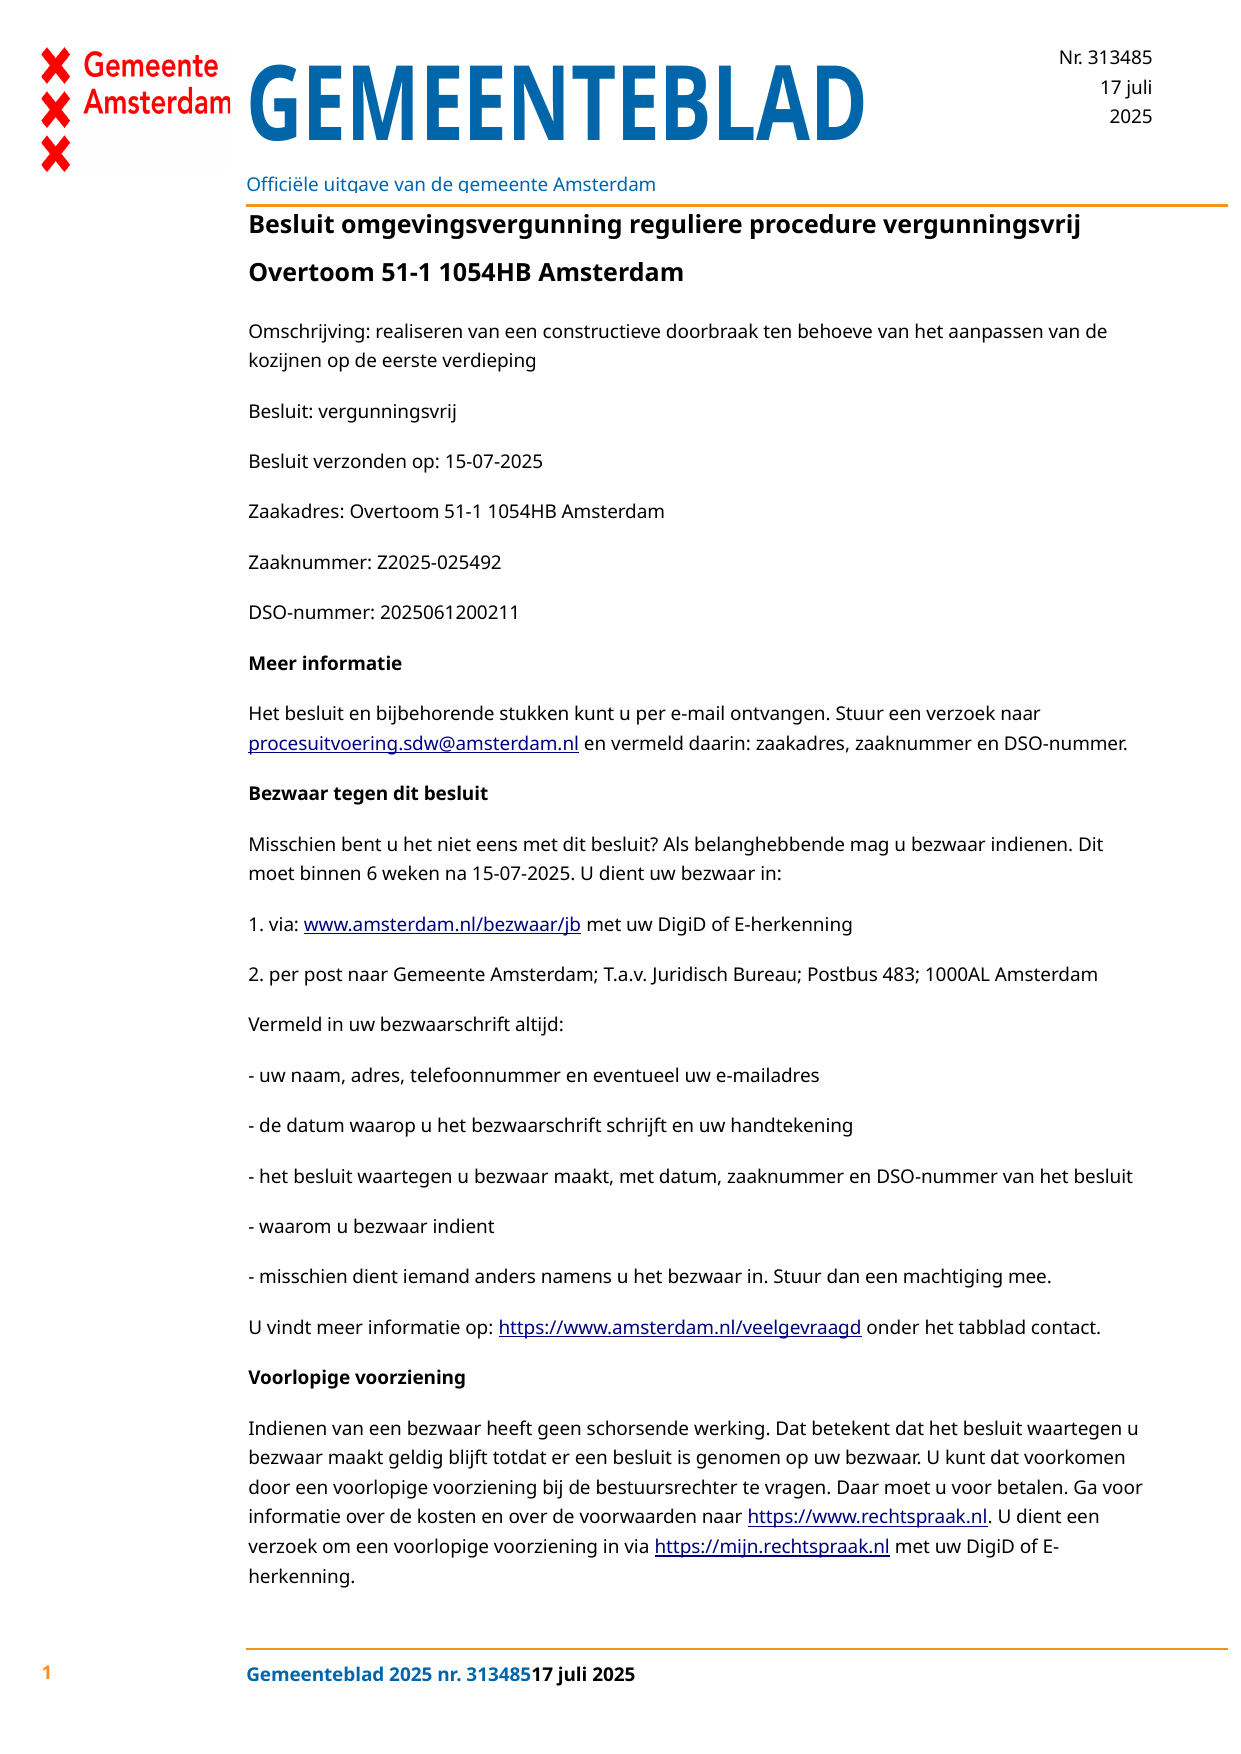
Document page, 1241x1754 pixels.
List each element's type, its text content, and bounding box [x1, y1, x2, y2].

text Het besluit en bijbehorende stukken kunt u per e-mail ontvangen. Stuur een verzoek naar procesuitvoering.sdw@amsterdam.nl en vermeld daarin: zaakadres, zaaknummer en DSO-nummer. [248, 700, 1152, 756]
text 2. per post naar Gemeente Amsterdam; T.a.v. Juridisch Bureau; Postbus 483; 1000AL Amsterdam [248, 961, 1152, 987]
text Zaakadres: Overtoom 51-1 1054HB Amsterdam [248, 499, 1152, 524]
text Vermeld in uw bezwaarschrift altijd: [248, 1012, 1152, 1037]
text Voorlopige voorziening [248, 1364, 1152, 1390]
text Zaaknummer: Z2025-025492 [248, 549, 1152, 575]
text Omschrijving: realiseren van een constructieve doorbraak ten behoeve van het aanpassen van de kozijnen op de eerste verdieping [248, 318, 1152, 373]
text - het besluit waartegen u bezwaar maakt, met datum, zaaknummer en DSO-nummer van het besluit [248, 1163, 1152, 1189]
text Besluit omgevingsvergunning reguliere procedure vergunningsvrij Overtoom 51-1 1054HB Amsterdam [248, 207, 1152, 288]
text Meer informatie [248, 650, 1152, 676]
picture [41, 47, 231, 172]
text Bezwaar tegen dit besluit [248, 780, 1152, 806]
text Besluit: vergunningsvrij [248, 398, 1152, 424]
text U vindt meer informatie op: https://www.amsterdam.nl/veelgevraagd onder het tabblad contact. [248, 1314, 1152, 1340]
text Indienen van een bezwaar heeft geen schorsende werking. Dat betekent dat het besluit waartegen u bezwaar maakt geldig blijft totdat er een besluit is genomen op uw bezwaar. U kunt dat voorkomen door een voorlopige voorziening bij de bestuursrechter te vragen. Daar moet u voor betalen. Ga voor informatie over de kosten en over de voorwaarden naar https://www.rechtspraak.nl. U dient een verzoek om een voorlopige voorziening in via https://mijn.rechtspraak.nl met uw DigiD of E-herkenning. [248, 1415, 1152, 1589]
text - uw naam, adres, telefoonnummer en eventueel uw e-mailadres [248, 1062, 1152, 1088]
text - de datum waarop u het bezwaarschrift schrijft en uw handtekening [248, 1112, 1152, 1138]
text 1. via: www.amsterdam.nl/bezwaar/jb met uw DigiD of E-herkenning [248, 911, 1152, 937]
text Besluit verzonden op: 15-07-2025 [248, 448, 1152, 474]
text - waarom u bezwaar indient [248, 1213, 1152, 1239]
text - misschien dient iemand anders namens u het bezwaar in. Stuur dan een machtiging mee. [248, 1264, 1152, 1289]
text Misschien bent u het niet eens met dit besluit? Als belanghebbende mag u bezwaar indienen. Dit moet binnen 6 weken na 15-07-2025. U dient uw bezwaar in: [248, 831, 1152, 886]
text DSO-nummer: 2025061200211 [248, 599, 1152, 625]
